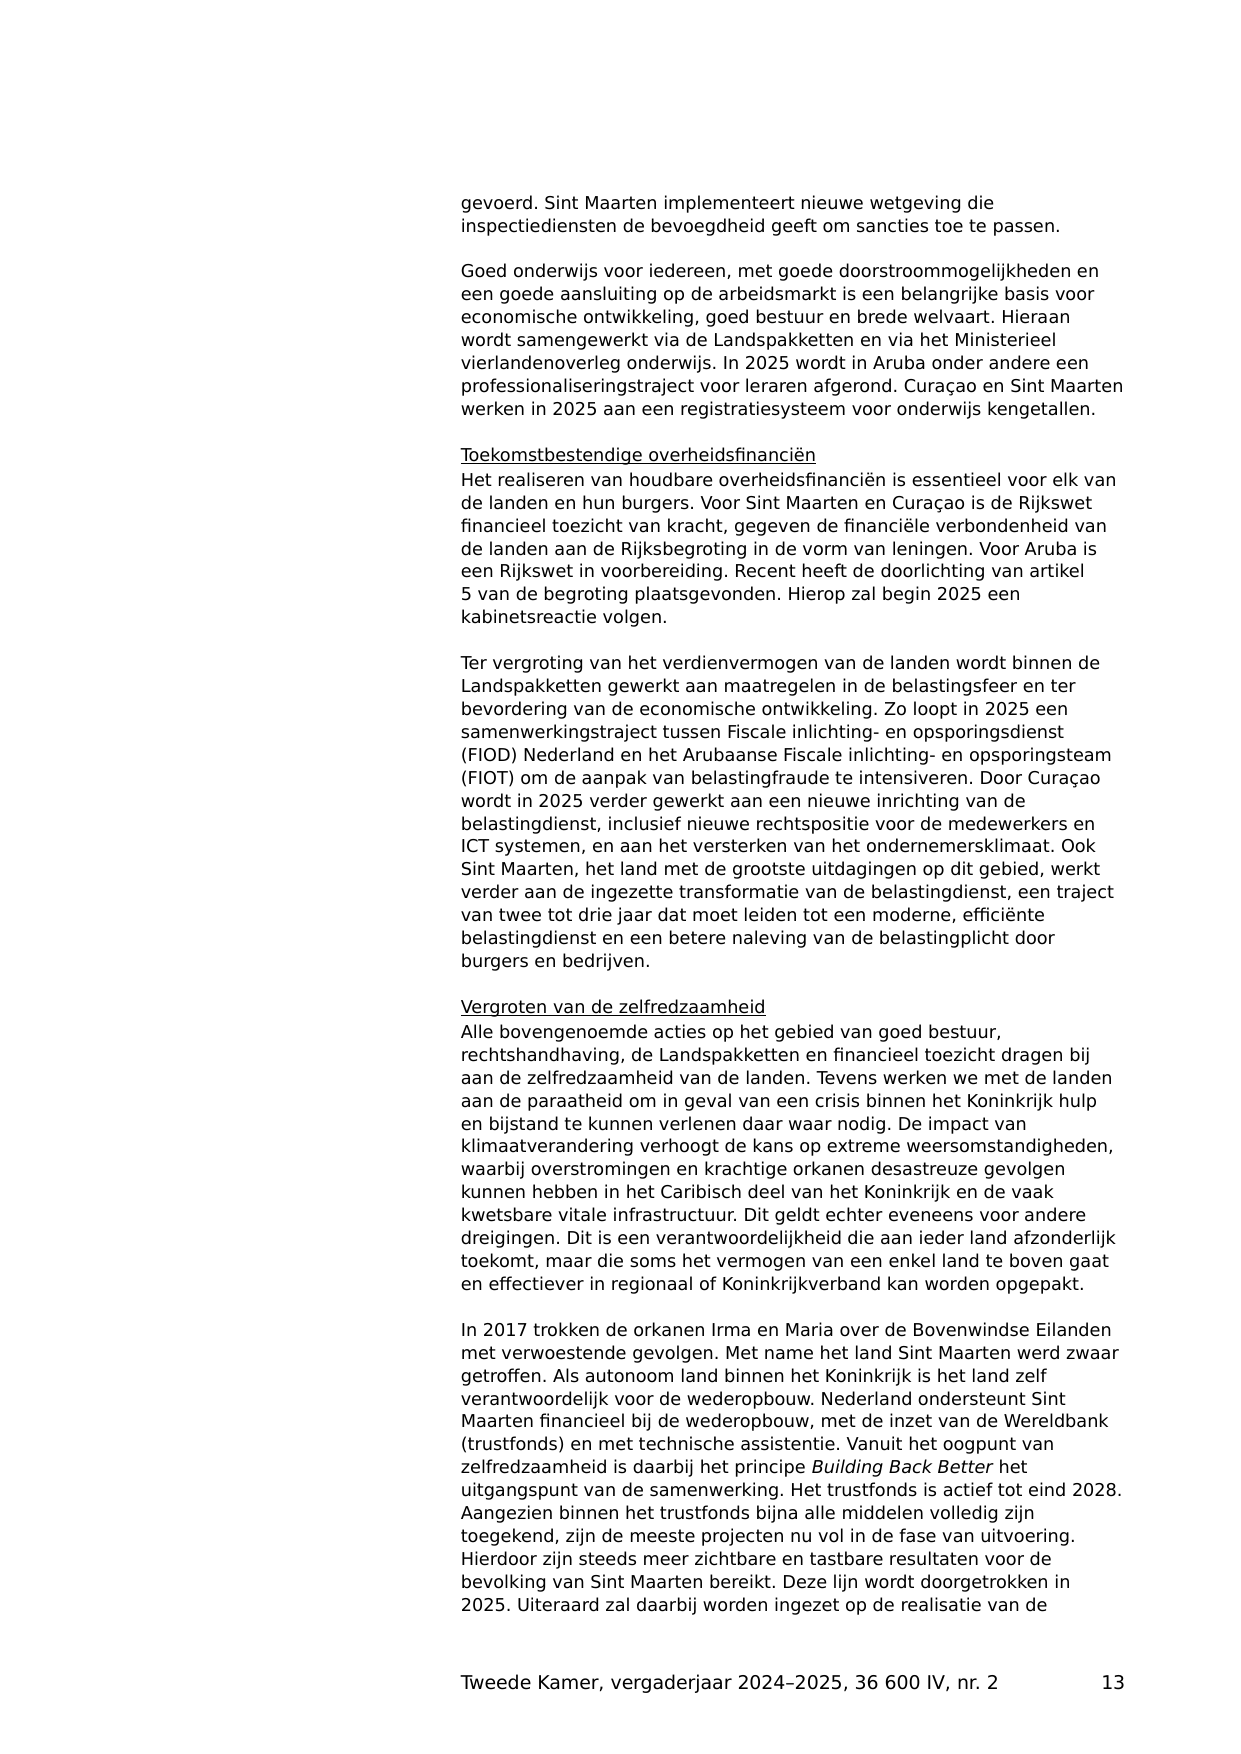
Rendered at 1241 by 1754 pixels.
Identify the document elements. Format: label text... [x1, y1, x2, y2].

text Alle bovengenoemde acties op het gebied van goed bestuur, rechtshandhaving, de Landspakketten en financieel toezicht dragen bij aan de zelfredzaamheid van de landen. Tevens werken we met de landen aan de paraatheid om in geval van een crisis binnen het Koninkrijk hulp en bijstand te kunnen verlenen daar waar nodig. De impact van klimaatverandering verhoogt de kans op extreme weersomstandigheden, waarbij overstromingen en krachtige orkanen desastreuze gevolgen kunnen hebben in het Caribisch deel van het Koninkrijk en de vaak kwetsbare vitale infrastructuur. Dit geldt echter eveneens voor andere dreigingen. Dit is een verantwoordelijkheid die aan ieder land afzonderlijk toekomt, maar die soms het vermogen van een enkel land te boven gaat en effectiever in regionaal of Koninkrijkverband kan worden opgepakt. [461, 1020, 1125, 1295]
text Toekomstbestendige overheidsfinanciën [461, 443, 1125, 466]
text Goed onderwijs voor iedereen, met goede doorstroommogelijkheden en een goede aansluiting op de arbeidsmarkt is een belangrijke basis voor economische ontwikkeling, goed bestuur en brede welvaart. Hieraan wordt samengewerkt via de Landspakketten en via het Ministerieel vierlandenoverleg onderwijs. In 2025 wordt in Aruba onder andere een professionaliseringstraject voor leraren afgerond. Curaçao en Sint Maarten werken in 2025 aan een registratiesysteem voor onderwijs kengetallen. [461, 259, 1125, 420]
text gevoerd. Sint Maarten implementeert nieuwe wetgeving die inspectiediensten de bevoegdheid geeft om sancties toe te passen. [461, 191, 1125, 237]
text Ter vergroting van het verdienvermogen van de landen wordt binnen de Landspakketten gewerkt aan maatregelen in de belastingsfeer en ter bevordering van de economische ontwikkeling. Zo loopt in 2025 een samenwerkingstraject tussen Fiscale inlichting- en opsporingsdienst (FIOD) Nederland en het Arubaanse Fiscale inlichting- en opsporingsteam (FIOT) om de aanpak van belastingfraude te intensiveren. Door Curaçao wordt in 2025 verder gewerkt aan een nieuwe inrichting van de belastingdienst, inclusief nieuwe rechtspositie voor de medewerkers en ICT systemen, en aan het versterken van het ondernemersklimaat. Ook Sint Maarten, het land met de grootste uitdagingen op dit gebied, werkt verder aan de ingezette transformatie van de belastingdienst, een traject van twee tot drie jaar dat moet leiden tot een moderne, efficiënte belastingdienst en een betere naleving van de belastingplicht door burgers en bedrijven. [461, 651, 1125, 972]
text In 2017 trokken de orkanen Irma en Maria over de Bovenwindse Eilanden met verwoestende gevolgen. Met name het land Sint Maarten werd zwaar getroffen. Als autonoom land binnen het Koninkrĳk is het land zelf verantwoordelĳk voor de wederopbouw. Nederland ondersteunt Sint Maarten financieel bĳ de wederopbouw, met de inzet van de Wereldbank (trustfonds) en met technische assistentie. Vanuit het oogpunt van zelfredzaamheid is daarbij het principe Building Back Better het uitgangspunt van de samenwerking. Het trustfonds is actief tot eind 2028. Aangezien binnen het trustfonds bĳna alle middelen volledig zijn toegekend, zijn de meeste projecten nu vol in de fase van uitvoering. Hierdoor zĳn steeds meer zichtbare en tastbare resultaten voor de bevolking van Sint Maarten bereikt. Deze lĳn wordt doorgetrokken in 2025. Uiteraard zal daarbĳ worden ingezet op de realisatie van de [461, 1318, 1125, 1616]
text Vergroten van de zelfredzaamheid [461, 995, 1125, 1018]
text Het realiseren van houdbare overheidsfinanciën is essentieel voor elk van de landen en hun burgers. Voor Sint Maarten en Curaçao is de Rijkswet financieel toezicht van kracht, gegeven de financiële verbondenheid van de landen aan de Rijksbegroting in de vorm van leningen. Voor Aruba is een Rijkswet in voorbereiding. Recent heeft de doorlichting van artikel 5 van de begroting plaatsgevonden. Hierop zal begin 2025 een kabinetsreactie volgen. [461, 468, 1125, 628]
